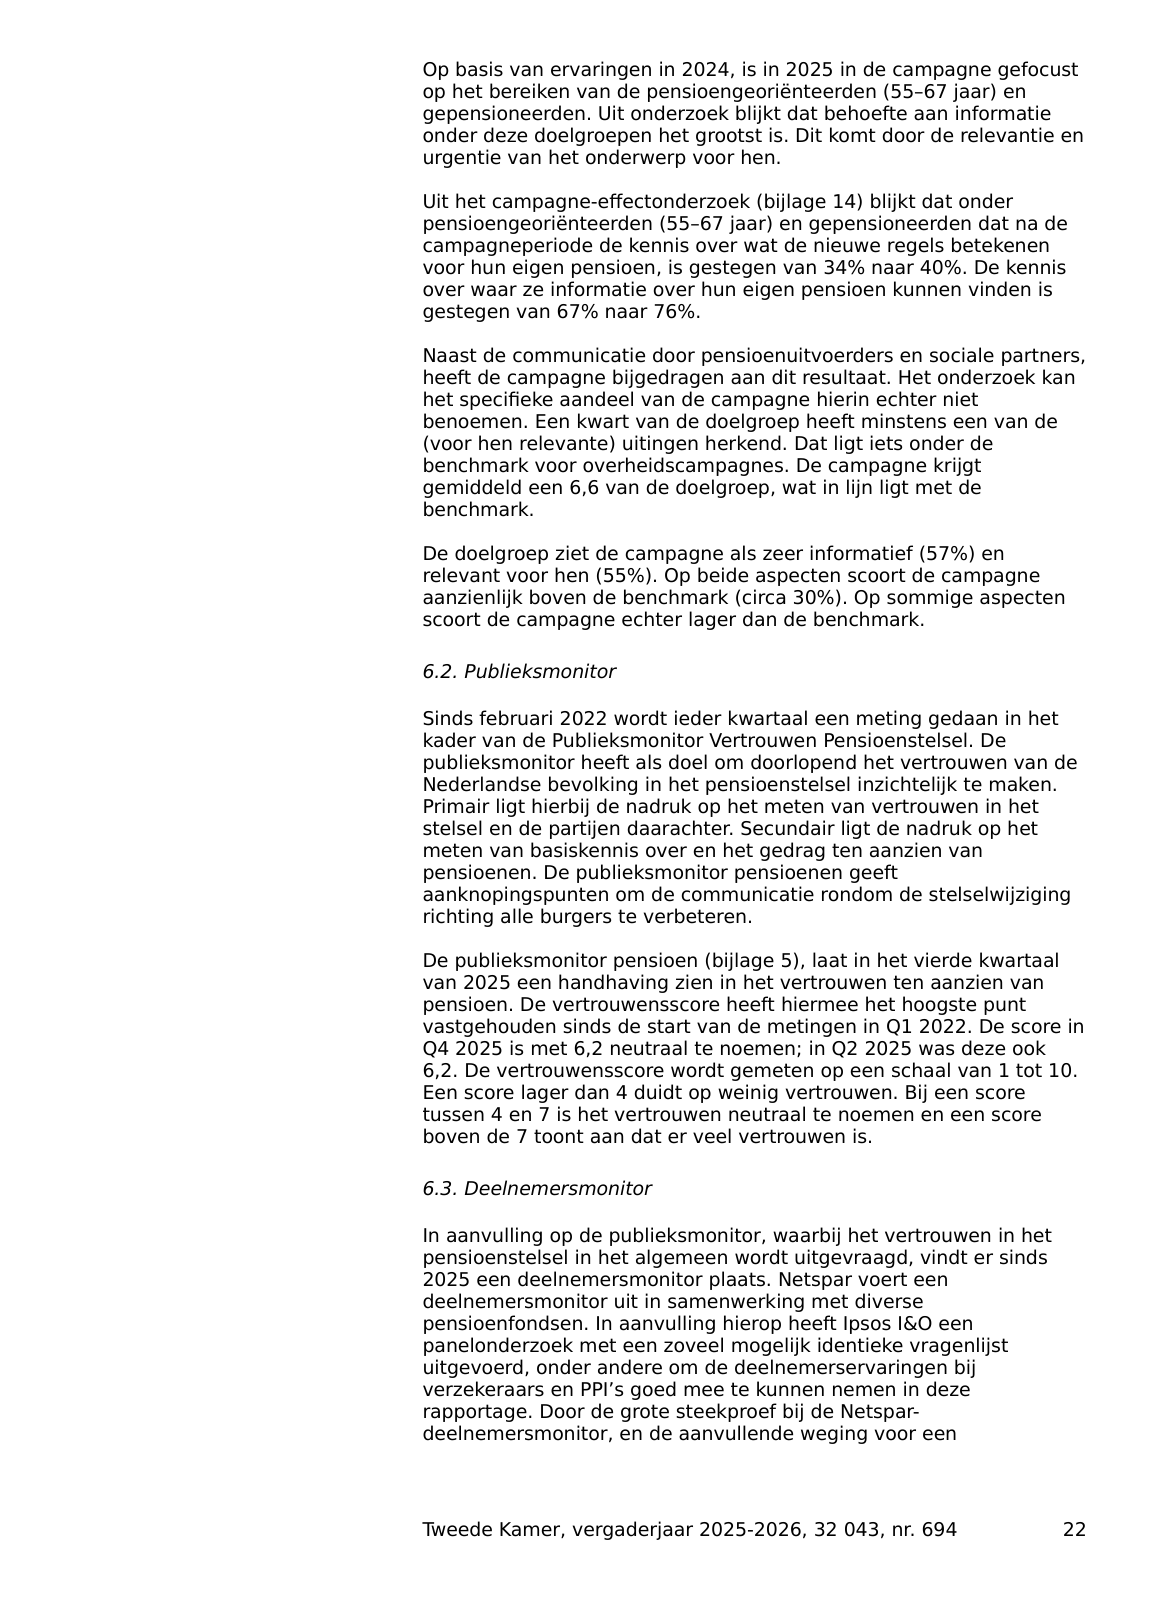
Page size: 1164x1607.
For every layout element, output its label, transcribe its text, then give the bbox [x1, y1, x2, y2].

text De publieksmonitor pensioen (bijlage 5), laat in het vierde kwartaal van 2025 een handhaving zien in het vertrouwen ten aanzien van pensioen. De vertrouwensscore heeft hiermee het hoogste punt vastgehouden sinds de start van de metingen in Q1 2022. De score in Q4 2025 is met 6,2 neutraal te noemen; in Q2 2025 was deze ook 6,2. De vertrouwensscore wordt gemeten op een schaal van 1 tot 10. Een score lager dan 4 duidt op weinig vertrouwen. Bij een score tussen 4 en 7 is het vertrouwen neutraal te noemen en een score boven de 7 toont aan dat er veel vertrouwen is. [422, 950, 1087, 1148]
text Op basis van ervaringen in 2024, is in 2025 in de campagne gefocust op het bereiken van de pensioengeoriënteerden (55–67 jaar) en gepensioneerden. Uit onderzoek blijkt dat behoefte aan informatie onder deze doelgroepen het grootst is. Dit komt door de relevantie en urgentie van het onderwerp voor hen. [422, 59, 1087, 169]
text In aanvulling op de publieksmonitor, waarbij het vertrouwen in het pensioenstelsel in het algemeen wordt uitgevraagd, vindt er sinds 2025 een deelnemersmonitor plaats. Netspar voert een deelnemersmonitor uit in samenwerking met diverse pensioenfondsen. In aanvulling hierop heeft Ipsos I&O een panelonderzoek met een zoveel mogelijk identieke vragenlijst uitgevoerd, onder andere om de deelnemerservaringen bij verzekeraars en PPI’s goed mee te kunnen nemen in deze rapportage. Door de grote steekproef bij de Netspar-deelnemersmonitor, en de aanvullende weging voor een [422, 1225, 1087, 1445]
text Naast de communicatie door pensioenuitvoerders en sociale partners, heeft de campagne bijgedragen aan dit resultaat. Het onderzoek kan het specifieke aandeel van de campagne hierin echter niet benoemen. Een kwart van de doelgroep heeft minstens een van de (voor hen relevante) uitingen herkend. Dat ligt iets onder de benchmark voor overheidscampagnes. De campagne krijgt gemiddeld een 6,6 van de doelgroep, wat in lijn ligt met de benchmark. [422, 345, 1087, 521]
subtitle 6.2. Publieksmonitor [422, 661, 1087, 683]
subtitle 6.3. Deelnemersmonitor [422, 1178, 1087, 1200]
text Uit het campagne-effectonderzoek (bijlage 14) blijkt dat onder pensioengeoriënteerden (55–67 jaar) en gepensioneerden dat na de campagneperiode de kennis over wat de nieuwe regels betekenen voor hun eigen pensioen, is gestegen van 34% naar 40%. De kennis over waar ze informatie over hun eigen pensioen kunnen vinden is gestegen van 67% naar 76%. [422, 191, 1087, 323]
text De doelgroep ziet de campagne als zeer informatief (57%) en relevant voor hen (55%). Op beide aspecten scoort de campagne aanzienlijk boven de benchmark (circa 30%). Op sommige aspecten scoort de campagne echter lager dan de benchmark. [422, 543, 1087, 631]
text Sinds februari 2022 wordt ieder kwartaal een meting gedaan in het kader van de Publieksmonitor Vertrouwen Pensioenstelsel. De publieksmonitor heeft als doel om doorlopend het vertrouwen van de Nederlandse bevolking in het pensioenstelsel inzichtelijk te maken. Primair ligt hierbij de nadruk op het meten van vertrouwen in het stelsel en de partijen daarachter. Secundair ligt de nadruk op het meten van basiskennis over en het gedrag ten aanzien van pensioenen. De publieksmonitor pensioenen geeft aanknopingspunten om de communicatie rondom de stelselwijziging richting alle burgers te verbeteren. [422, 708, 1087, 928]
